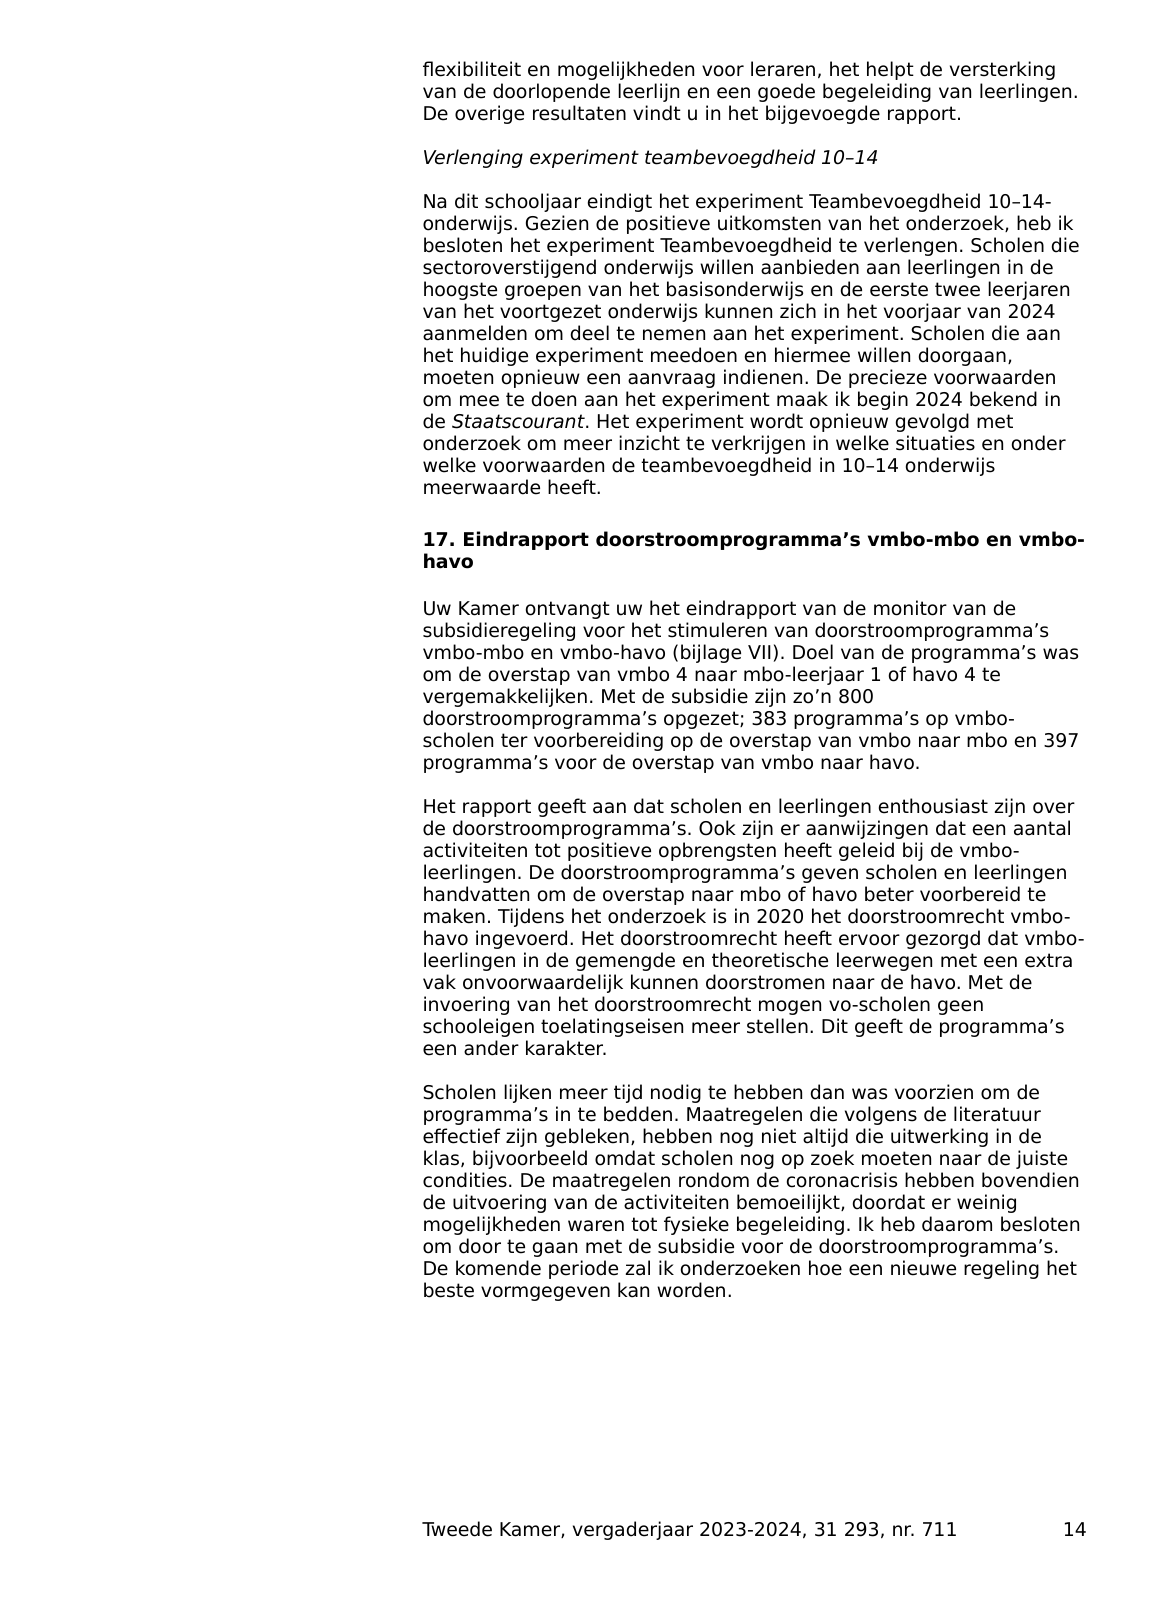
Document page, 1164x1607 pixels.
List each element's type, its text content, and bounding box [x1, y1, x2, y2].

text Na dit schooljaar eindigt het experiment Teambevoegdheid 10–14-onderwijs. Gezien de positieve uitkomsten van het onderzoek, heb ik besloten het experiment Teambevoegdheid te verlengen. Scholen die sectoroverstijgend onderwijs willen aanbieden aan leerlingen in de hoogste groepen van het basisonderwijs en de eerste twee leerjaren van het voortgezet onderwijs kunnen zich in het voorjaar van 2024 aanmelden om deel te nemen aan het experiment. Scholen die aan het huidige experiment meedoen en hiermee willen doorgaan, moeten opnieuw een aanvraag indienen. De precieze voorwaarden om mee te doen aan het experiment maak ik begin 2024 bekend in de Staatscourant. Het experiment wordt opnieuw gevolgd met onderzoek om meer inzicht te verkrijgen in welke situaties en onder welke voorwaarden de teambevoegdheid in 10–14 onderwijs meerwaarde heeft. [422, 191, 1087, 499]
subtitle 17. Eindrapport doorstroomprogramma’s vmbo-mbo en vmbo-havo [422, 529, 1087, 573]
text flexibiliteit en mogelijkheden voor leraren, het helpt de versterking van de doorlopende leerlijn en een goede begeleiding van leerlingen. De overige resultaten vindt u in het bijgevoegde rapport. [422, 59, 1087, 125]
text Uw Kamer ontvangt uw het eindrapport van de monitor van de subsidieregeling voor het stimuleren van doorstroomprogramma’s vmbo-mbo en vmbo-havo (bijlage VII). Doel van de programma’s was om de overstap van vmbo 4 naar mbo-leerjaar 1 of havo 4 te vergemakkelijken. Met de subsidie zijn zo’n 800 doorstroomprogramma’s opgezet; 383 programma’s op vmbo-scholen ter voorbereiding op de overstap van vmbo naar mbo en 397 programma’s voor de overstap van vmbo naar havo. [422, 598, 1087, 774]
text Scholen lijken meer tijd nodig te hebben dan was voorzien om de programma’s in te bedden. Maatregelen die volgens de literatuur effectief zijn gebleken, hebben nog niet altijd die uitwerking in de klas, bijvoorbeeld omdat scholen nog op zoek moeten naar de juiste condities. De maatregelen rondom de coronacrisis hebben bovendien de uitvoering van de activiteiten bemoeilijkt, doordat er weinig mogelijkheden waren tot fysieke begeleiding. Ik heb daarom besloten om door te gaan met de subsidie voor de doorstroomprogramma’s. De komende periode zal ik onderzoeken hoe een nieuwe regeling het beste vormgegeven kan worden. [422, 1082, 1087, 1302]
text Het rapport geeft aan dat scholen en leerlingen enthousiast zijn over de doorstroomprogramma’s. Ook zijn er aanwijzingen dat een aantal activiteiten tot positieve opbrengsten heeft geleid bij de vmbo-leerlingen. De doorstroomprogramma’s geven scholen en leerlingen handvatten om de overstap naar mbo of havo beter voorbereid te maken. Tijdens het onderzoek is in 2020 het doorstroomrecht vmbo-havo ingevoerd. Het doorstroomrecht heeft ervoor gezorgd dat vmbo-leerlingen in de gemengde en theoretische leerwegen met een extra vak onvoorwaardelijk kunnen doorstromen naar de havo. Met de invoering van het doorstroomrecht mogen vo-scholen geen schooleigen toelatingseisen meer stellen. Dit geeft de programma’s een ander karakter. [422, 796, 1087, 1060]
subtitle Verlenging experiment teambevoegdheid 10–14 [422, 147, 1087, 169]
